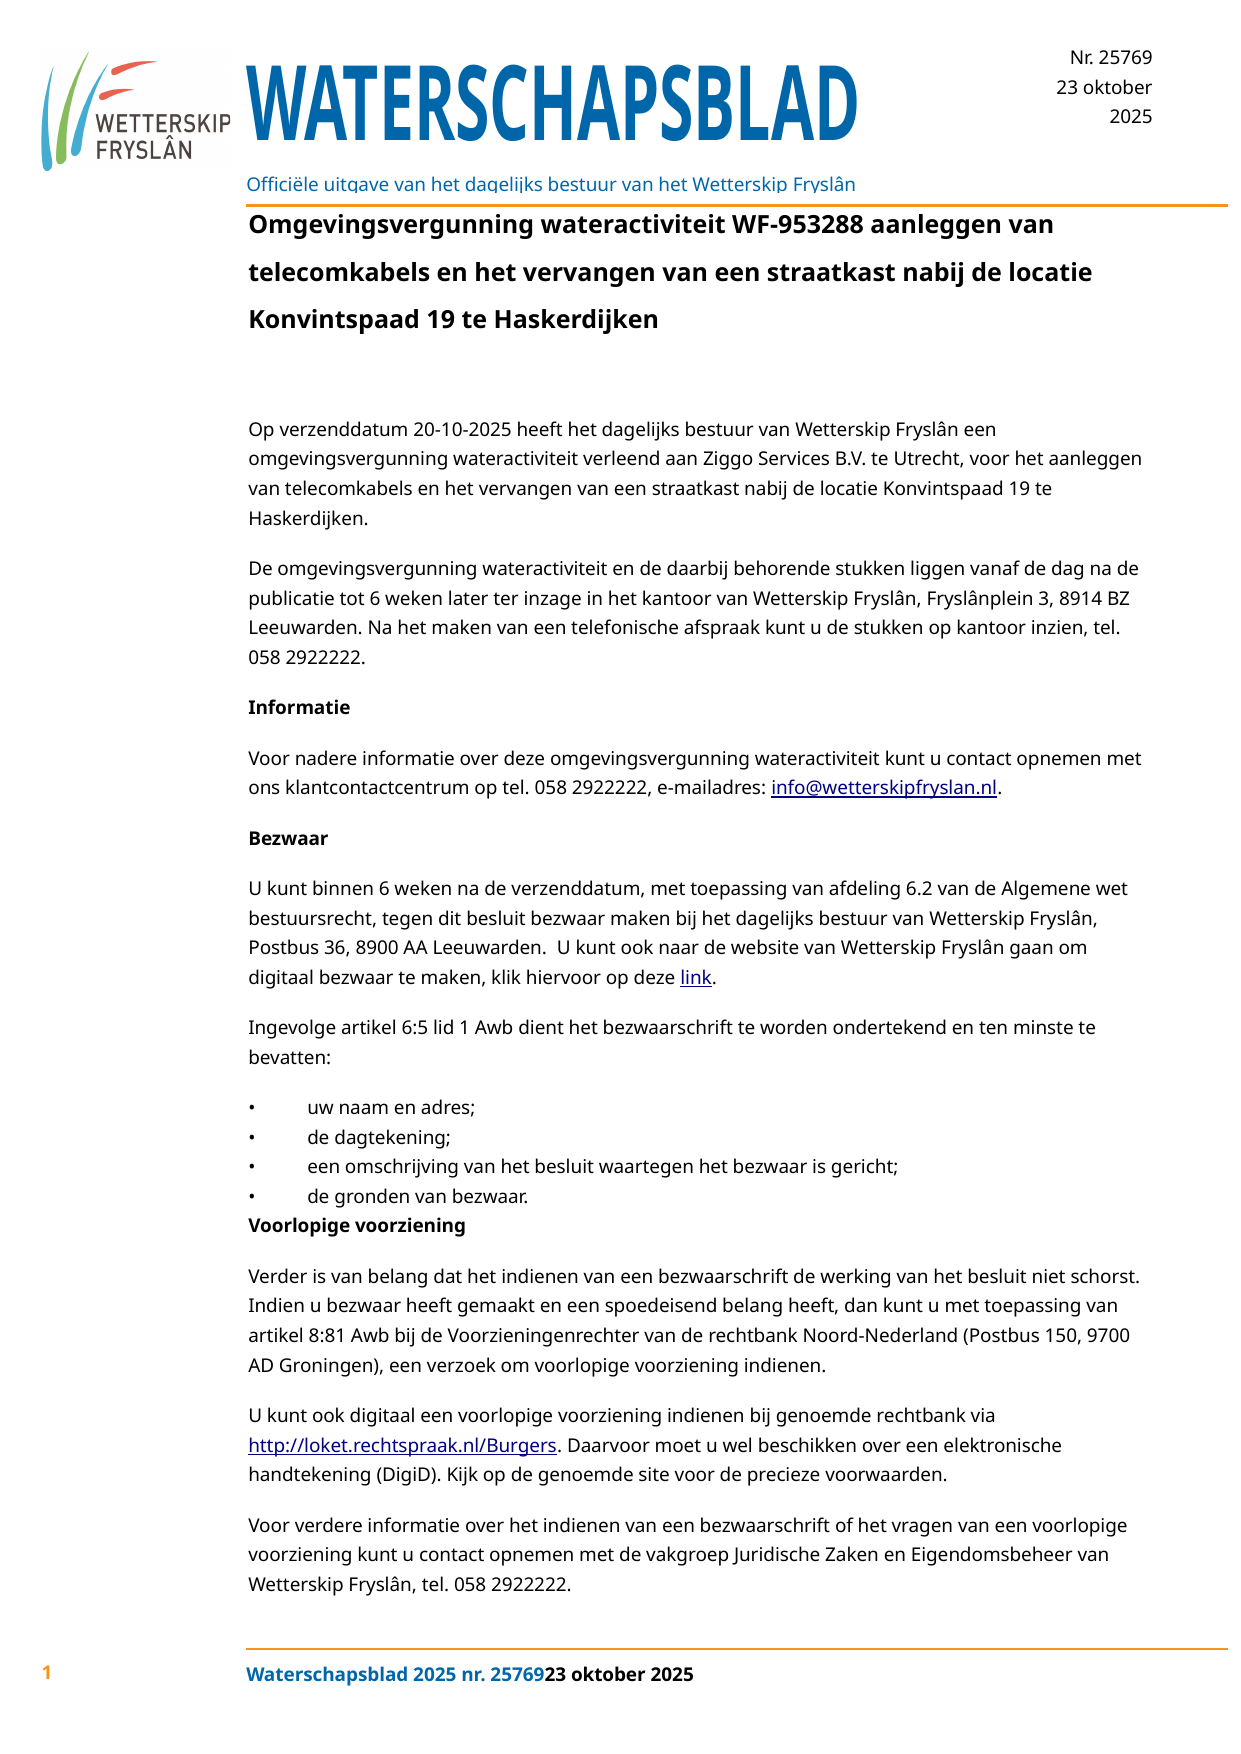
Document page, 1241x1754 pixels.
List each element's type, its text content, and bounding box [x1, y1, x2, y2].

picture [41, 47, 231, 172]
text Verder is van belang dat het indienen van een bezwaarschrift de werking van het besluit niet schorst. Indien u bezwaar heeft gemaakt en een spoedeisend belang heeft, dan kunt u met toepassing van artikel 8:81 Awb bij de Voorzieningenrechter van de rechtbank Noord-Nederland (Postbus 150, 9700 AD Groningen), een verzoek om voorlopige voorziening indienen. [248, 1263, 1152, 1377]
text Omgevingsvergunning wateractiviteit WF-953288 aanleggen van telecomkabels en het vervangen van een straatkast nabij de locatie Konvintspaad 19 te Haskerdijken [248, 207, 1152, 336]
text De omgevingsvergunning wateractiviteit en de daarbij behorende stukken liggen vanaf de dag na de publicatie tot 6 weken later ter inzage in het kantoor van Wetterskip Fryslân, Fryslânplein 3, 8914 BZ Leeuwarden. Na het maken van een telefonische afspraak kunt u de stukken op kantoor inzien, tel. 058 2922222. [248, 555, 1152, 669]
text U kunt ook digitaal een voorlopige voorziening indienen bij genoemde rechtbank via http://loket.rechtspraak.nl/Burgers. Daarvoor moet u wel beschikken over een elektronische handtekening (DigiD). Kijk op de genoemde site voor de precieze voorwaarden. [248, 1402, 1152, 1487]
text Op verzenddatum 20-10-2025 heeft het dagelijks bestuur van Wetterskip Fryslân een omgevingsvergunning wateractiviteit verleend aan Ziggo Services B.V. te Utrecht, voor het aanleggen van telecomkabels en het vervangen van een straatkast nabij de locatie Konvintspaad 19 te Haskerdijken. [248, 416, 1152, 530]
text Voor verdere informatie over het indienen van een bezwaarschrift of het vragen van een voorlopige voorziening kunt u contact opnemen met de vakgroep Juridische Zaken en Eigendomsbeheer van Wetterskip Fryslân, tel. 058 2922222. [248, 1512, 1152, 1597]
text Informatie [248, 694, 1152, 720]
list de gronden van bezwaar. [248, 1183, 1152, 1209]
list de dagtekening; [248, 1124, 1152, 1149]
list uw naam en adres; [248, 1094, 1152, 1120]
text Ingevolge artikel 6:5 lid 1 Awb dient het bezwaarschrift te worden ondertekend en ten minste te bevatten: [248, 1014, 1152, 1069]
list een omschrijving van het besluit waartegen het bezwaar is gericht; [248, 1153, 1152, 1179]
text Voorlopige voorziening [248, 1213, 1152, 1238]
text U kunt binnen 6 weken na de verzenddatum, met toepassing van afdeling 6.2 van de Algemene wet bestuursrecht, tegen dit besluit bezwaar maken bij het dagelijks bestuur van Wetterskip Fryslân, Postbus 36, 8900 AA Leeuwarden. U kunt ook naar de website van Wetterskip Fryslân gaan om digitaal bezwaar te maken, klik hiervoor op deze link. [248, 875, 1152, 989]
text Voor nadere informatie over deze omgevingsvergunning wateractiviteit kunt u contact opnemen met ons klantcontactcentrum op tel. 058 2922222, e-mailadres: info@wetterskipfryslan.nl. [248, 745, 1152, 800]
text Bezwaar [248, 825, 1152, 850]
